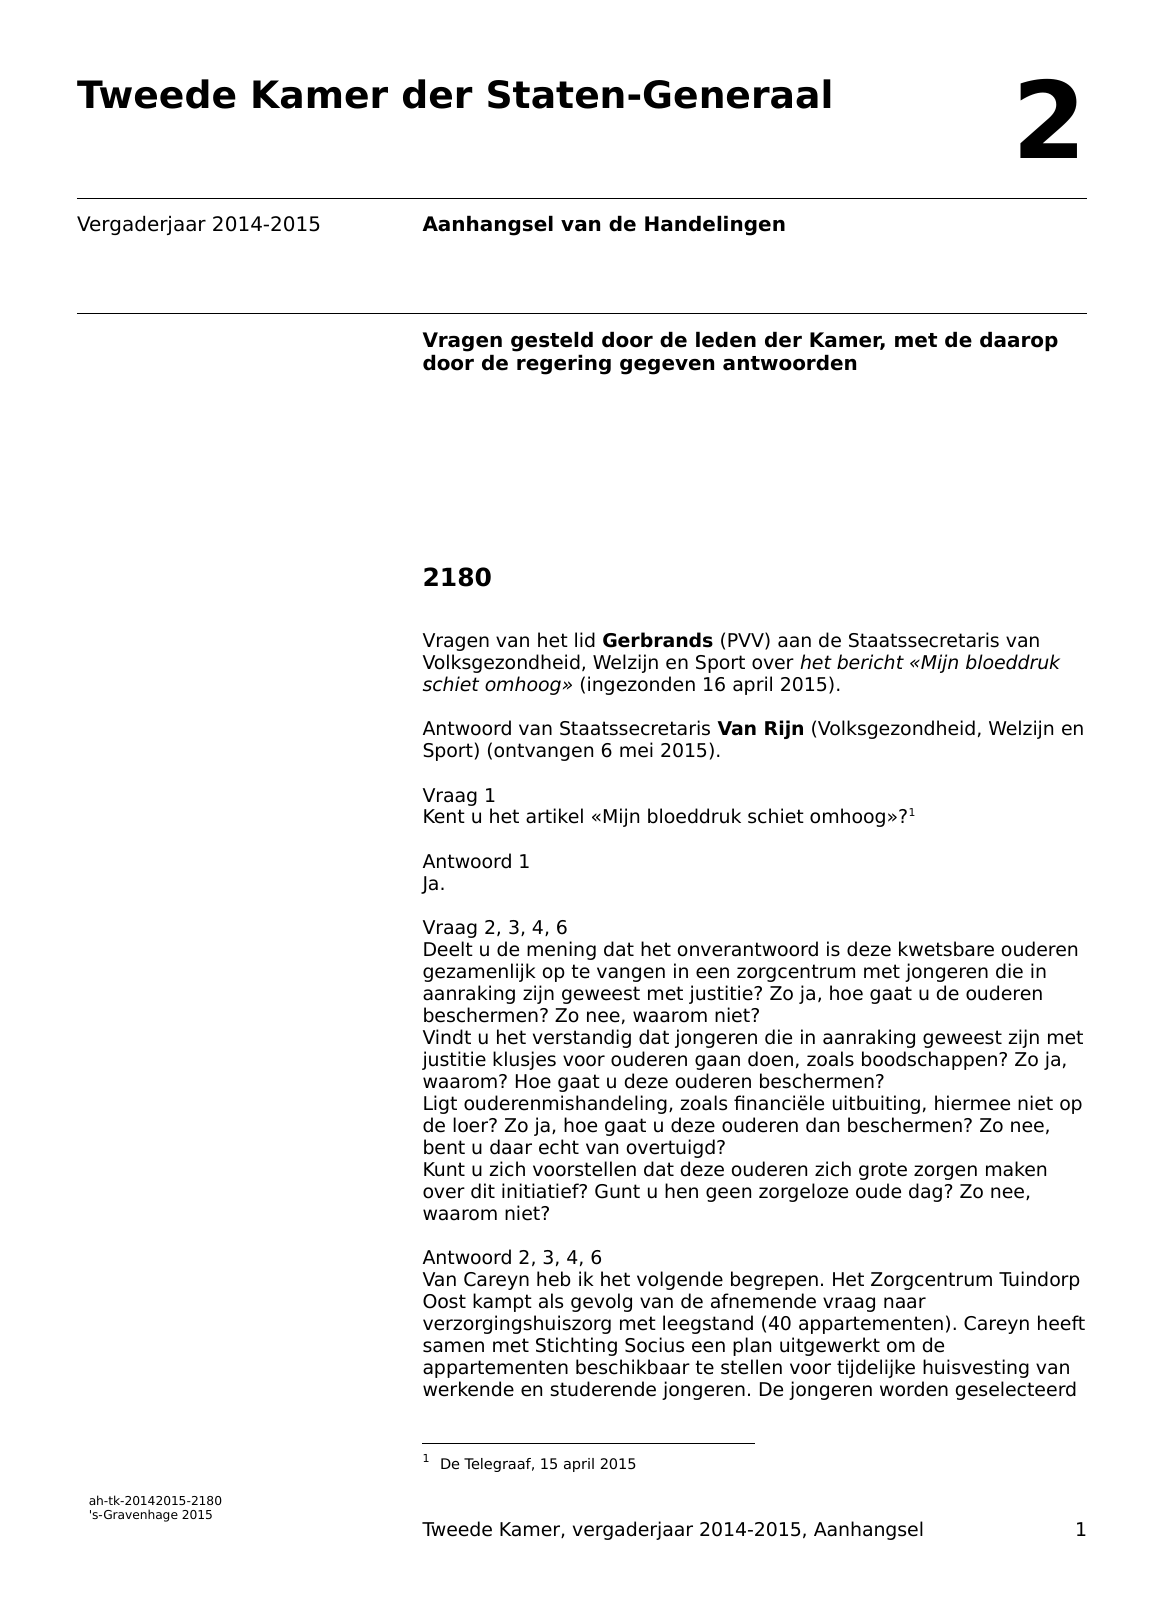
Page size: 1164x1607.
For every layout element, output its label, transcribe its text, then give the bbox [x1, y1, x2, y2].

text Vragen van het lid Gerbrands (PVV) aan de Staatssecretaris van Volksgezondheid, Welzijn en Sport over het bericht «Mijn bloeddruk schiet omhoog» (ingezonden 16 april 2015). [422, 630, 1087, 696]
table_header 2 [886, 59, 1087, 198]
table_cell Vergaderjaar 2014-2015 [77, 199, 422, 313]
table_cell [77, 314, 422, 375]
table_header Tweede Kamer der Staten-Generaal [77, 59, 886, 198]
text Vraag 1 [422, 784, 1087, 806]
text Vraag 2, 3, 4, 6 [422, 917, 1087, 939]
table_cell Aanhangsel van de Handelingen [422, 199, 1087, 313]
text ah-tk-20142015-2180 [88, 1494, 323, 1508]
text De Telegraaf, 15 april 2015 [422, 1452, 1087, 1474]
text Antwoord 1 [422, 851, 1087, 873]
text Kunt u zich voorstellen dat deze ouderen zich grote zorgen maken over dit initiatief? Gunt u hen geen zorgeloze oude dag? Zo nee, waarom niet? [422, 1158, 1087, 1224]
table_cell Vragen gesteld door de leden der Kamer, met de daarop door de regering gegeven antwoorden [422, 314, 1087, 375]
text Antwoord van Staatssecretaris Van Rijn (Volksgezondheid, Welzijn en Sport) (ontvangen 6 mei 2015). [422, 718, 1087, 762]
text Ligt ouderenmishandeling, zoals financiële uitbuiting, hiermee niet op de loer? Zo ja, hoe gaat u deze ouderen dan beschermen? Zo nee, bent u daar echt van overtuigd? [422, 1093, 1087, 1158]
text 2180 [422, 563, 1087, 592]
text Kent u het artikel «Mijn bloeddruk schiet omhoog»? [422, 806, 1087, 828]
text Van Careyn heb ik het volgende begrepen. Het Zorgcentrum Tuindorp Oost kampt als gevolg van de afnemende vraag naar verzorgingshuiszorg met leegstand (40 appartementen). Careyn heeft samen met Stichting Socius een plan uitgewerkt om de appartementen beschikbaar te stellen voor tijdelijke huisvesting van werkende en studerende jongeren. De jongeren worden geselecteerd [422, 1269, 1087, 1401]
text Ja. [422, 873, 1087, 894]
text Vindt u het verstandig dat jongeren die in aanraking geweest zijn met justitie klusjes voor ouderen gaan doen, zoals boodschappen? Zo ja, waarom? Hoe gaat u deze ouderen beschermen? [422, 1027, 1087, 1093]
text 's-Gravenhage 2015 [88, 1508, 323, 1522]
text Antwoord 2, 3, 4, 6 [422, 1247, 1087, 1269]
text Deelt u de mening dat het onverantwoord is deze kwetsbare ouderen gezamenlijk op te vangen in een zorgcentrum met jongeren die in aanraking zijn geweest met justitie? Zo ja, hoe gaat u de ouderen beschermen? Zo nee, waarom niet? [422, 939, 1087, 1027]
